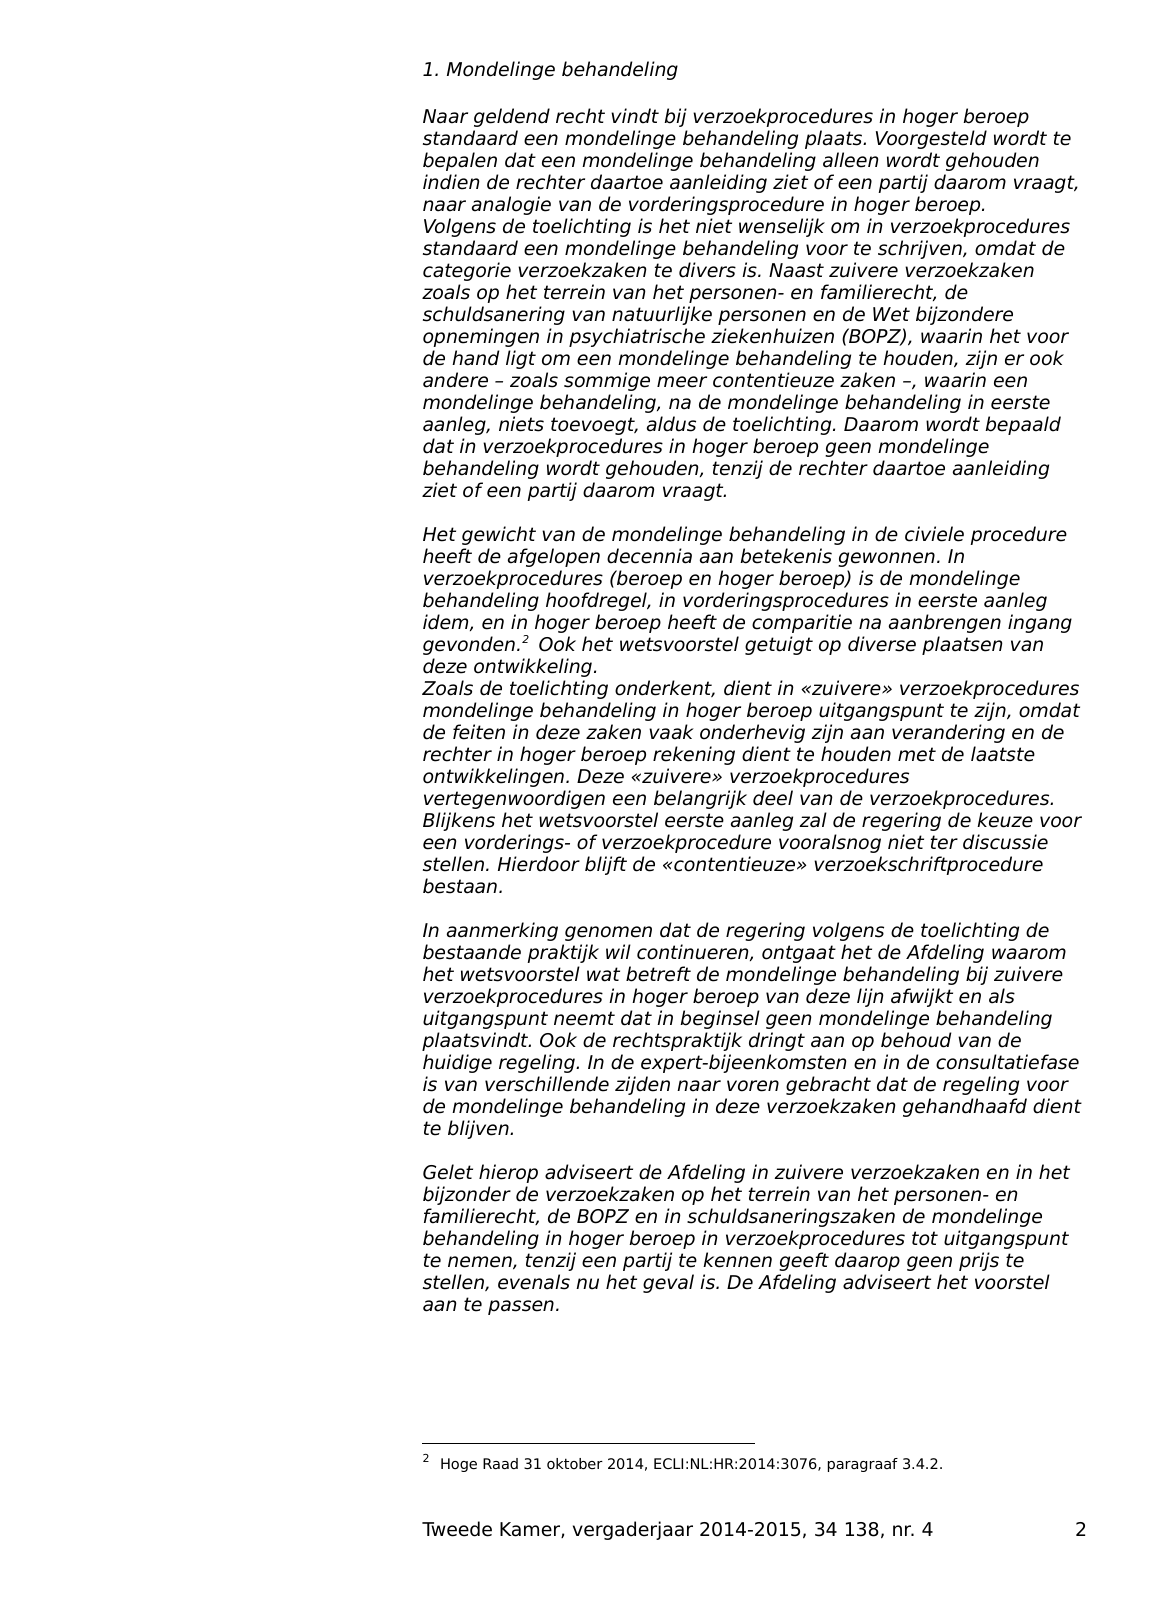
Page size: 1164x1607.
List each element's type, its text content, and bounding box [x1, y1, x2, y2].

text Hoge Raad 31 oktober 2014, ECLI:NL:HR:2014:3076, paragraaf 3.4.2. [422, 1452, 1087, 1474]
text Gelet hierop adviseert de Afdeling in zuivere verzoekzaken en in het bijzonder de verzoekzaken op het terrein van het personen- en familierecht, de BOPZ en in schuldsaneringszaken de mondelinge behandeling in hoger beroep in verzoekprocedures tot uitgangspunt te nemen, tenzij een partij te kennen geeft daarop geen prijs te stellen, evenals nu het geval is. De Afdeling adviseert het voorstel aan te passen. [422, 1162, 1087, 1316]
text Zoals de toelichting onderkent, dient in «zuivere» verzoekprocedures mondelinge behandeling in hoger beroep uitgangspunt te zijn, omdat de feiten in deze zaken vaak onderhevig zijn aan verandering en de rechter in hoger beroep rekening dient te houden met de laatste ontwikkelingen. Deze «zuivere» verzoekprocedures vertegenwoordigen een belangrijk deel van de verzoekprocedures. Blijkens het wetsvoorstel eerste aanleg zal de regering de keuze voor een vorderings- of verzoekprocedure vooralsnog niet ter discussie stellen. Hierdoor blijft de «contentieuze» verzoekschriftprocedure bestaan. [422, 678, 1087, 897]
subtitle 1. Mondelinge behandeling [422, 59, 1087, 81]
text Naar geldend recht vindt bij verzoekprocedures in hoger beroep standaard een mondelinge behandeling plaats. Voorgesteld wordt te bepalen dat een mondelinge behandeling alleen wordt gehouden indien de rechter daartoe aanleiding ziet of een partij daarom vraagt, naar analogie van de vorderingsprocedure in hoger beroep. [422, 106, 1087, 216]
text Volgens de toelichting is het niet wenselijk om in verzoekprocedures standaard een mondelinge behandeling voor te schrijven, omdat de categorie verzoekzaken te divers is. Naast zuivere verzoekzaken zoals op het terrein van het personen- en familierecht, de schuldsanering van natuurlijke personen en de Wet bijzondere opnemingen in psychiatrische ziekenhuizen (BOPZ), waarin het voor de hand ligt om een mondelinge behandeling te houden, zijn er ook andere – zoals sommige meer contentieuze zaken –, waarin een mondelinge behandeling, na de mondelinge behandeling in eerste aanleg, niets toevoegt, aldus de toelichting. Daarom wordt bepaald dat in verzoekprocedures in hoger beroep geen mondelinge behandeling wordt gehouden, tenzij de rechter daartoe aanleiding ziet of een partij daarom vraagt. [422, 216, 1087, 502]
text Het gewicht van de mondelinge behandeling in de civiele procedure heeft de afgelopen decennia aan betekenis gewonnen. In verzoekprocedures (beroep en hoger beroep) is de mondelinge behandeling hoofdregel, in vorderingsprocedures in eerste aanleg idem, en in hoger beroep heeft de comparitie na aanbrengen ingang gevonden. Ook het wetsvoorstel getuigt op diverse plaatsen van deze ontwikkeling. [422, 524, 1087, 678]
text In aanmerking genomen dat de regering volgens de toelichting de bestaande praktijk wil continueren, ontgaat het de Afdeling waarom het wetsvoorstel wat betreft de mondelinge behandeling bij zuivere verzoekprocedures in hoger beroep van deze lijn afwijkt en als uitgangspunt neemt dat in beginsel geen mondelinge behandeling plaatsvindt. Ook de rechtspraktijk dringt aan op behoud van de huidige regeling. In de expert-bijeenkomsten en in de consultatiefase is van verschillende zijden naar voren gebracht dat de regeling voor de mondelinge behandeling in deze verzoekzaken gehandhaafd dient te blijven. [422, 920, 1087, 1139]
